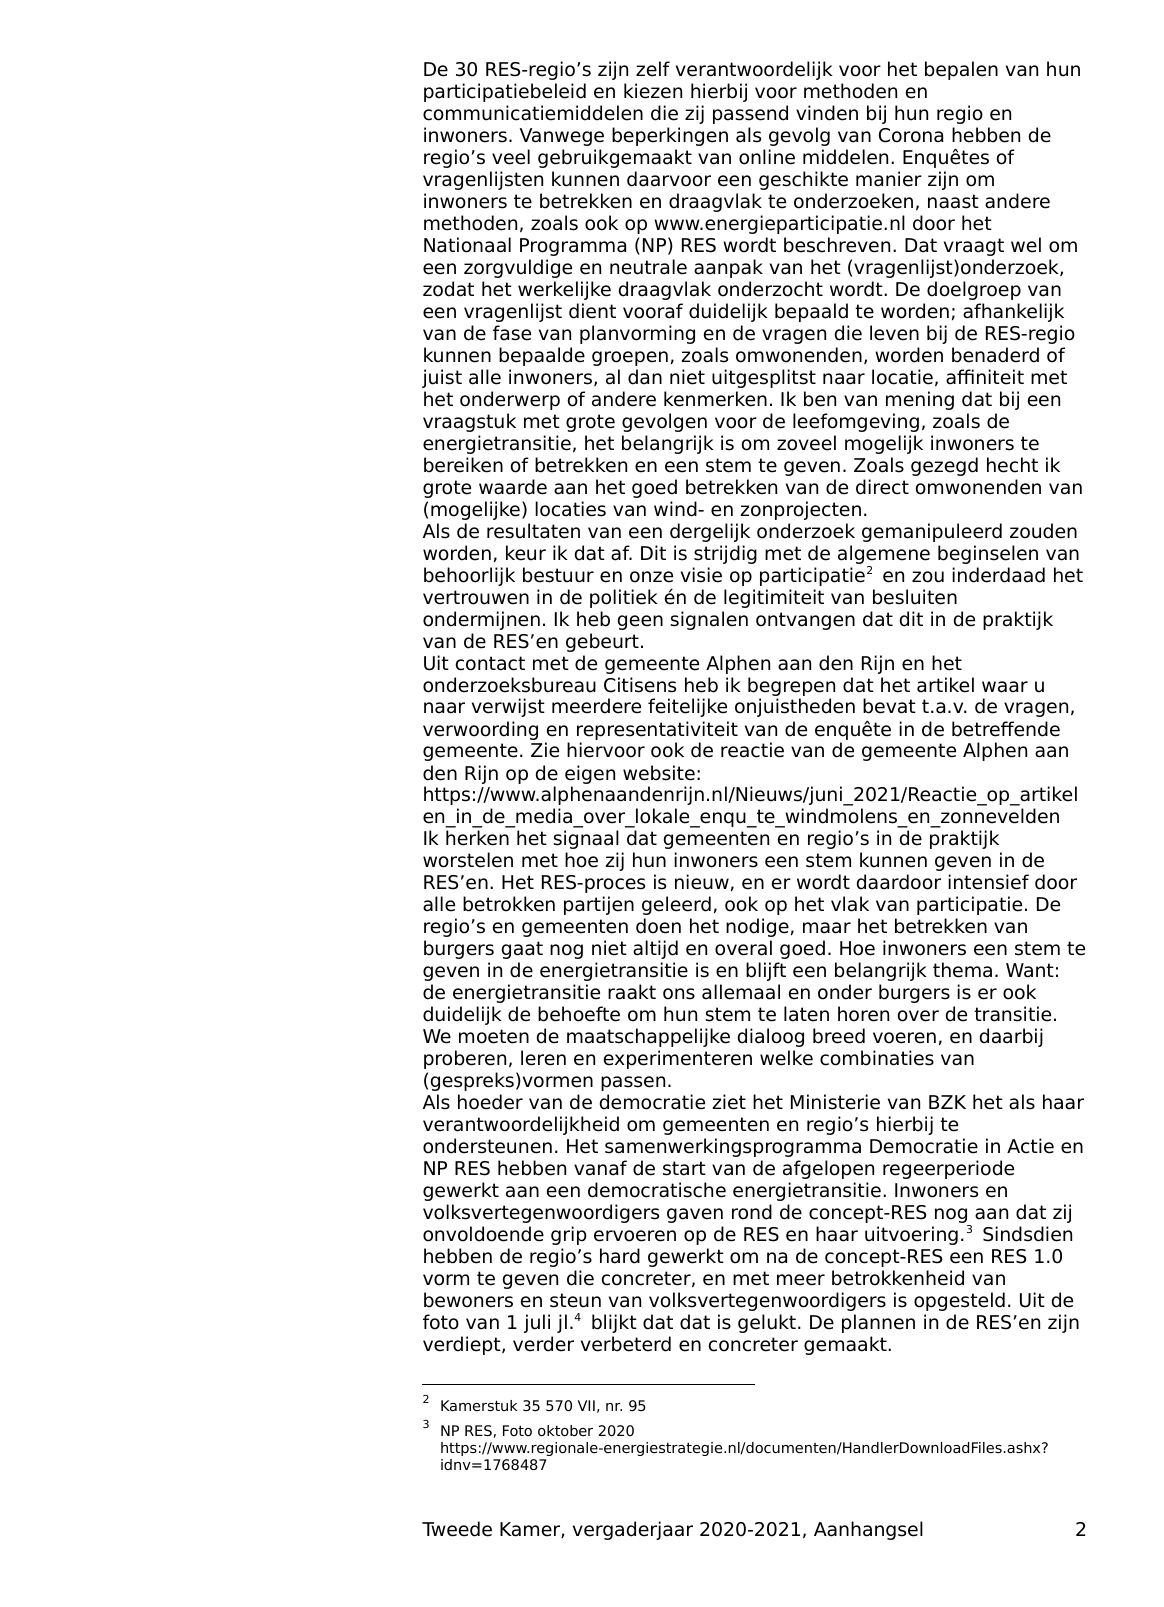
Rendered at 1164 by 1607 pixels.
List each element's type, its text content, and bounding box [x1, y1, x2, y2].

text Als hoeder van de democratie ziet het Ministerie van BZK het als haar verantwoordelijkheid om gemeenten en regio’s hierbij te ondersteunen. Het samenwerkingsprogramma Democratie in Actie en NP RES hebben vanaf de start van de afgelopen regeerperiode gewerkt aan een democratische energietransitie. Inwoners en volksvertegenwoordigers gaven rond de concept-RES nog aan dat zij onvoldoende grip ervoeren op de RES en haar uitvoering. Sindsdien hebben de regio’s hard gewerkt om na de concept-RES een RES 1.0 vorm te geven die concreter, en met meer betrokkenheid van bewoners en steun van volksvertegenwoordigers is opgesteld. Uit de foto van 1 juli jl. blijkt dat dat is gelukt. De plannen in de RES’en zijn verdiept, verder verbeterd en concreter gemaakt. [422, 1092, 1087, 1356]
text De 30 RES-regio’s zijn zelf verantwoordelijk voor het bepalen van hun participatiebeleid en kiezen hierbij voor methoden en communicatiemiddelen die zij passend vinden bij hun regio en inwoners. Vanwege beperkingen als gevolg van Corona hebben de regio’s veel gebruikgemaakt van online middelen. Enquêtes of vragenlijsten kunnen daarvoor een geschikte manier zijn om inwoners te betrekken en draagvlak te onderzoeken, naast andere methoden, zoals ook op www.energieparticipatie.nl door het Nationaal Programma (NP) RES wordt beschreven. Dat vraagt wel om een zorgvuldige en neutrale aanpak van het (vragenlijst)onderzoek, zodat het werkelijke draagvlak onderzocht wordt. De doelgroep van een vragenlijst dient vooraf duidelijk bepaald te worden; afhankelijk van de fase van planvorming en de vragen die leven bij de RES-regio kunnen bepaalde groepen, zoals omwonenden, worden benaderd of juist alle inwoners, al dan niet uitgesplitst naar locatie, affiniteit met het onderwerp of andere kenmerken. Ik ben van mening dat bij een vraagstuk met grote gevolgen voor de leefomgeving, zoals de energietransitie, het belangrijk is om zoveel mogelijk inwoners te bereiken of betrekken en een stem te geven. Zoals gezegd hecht ik grote waarde aan het goed betrekken van de direct omwonenden van (mogelijke) locaties van wind- en zonprojecten. [422, 59, 1087, 521]
text Ik herken het signaal dat gemeenten en regio’s in de praktijk worstelen met hoe zij hun inwoners een stem kunnen geven in de RES’en. Het RES-proces is nieuw, en er wordt daardoor intensief door alle betrokken partijen geleerd, ook op het vlak van participatie. De regio’s en gemeenten doen het nodige, maar het betrekken van burgers gaat nog niet altijd en overal goed. Hoe inwoners een stem te geven in de energietransitie is en blijft een belangrijk thema. Want: de energietransitie raakt ons allemaal en onder burgers is er ook duidelijk de behoefte om hun stem te laten horen over de transitie. We moeten de maatschappelijke dialoog breed voeren, en daarbij proberen, leren en experimenteren welke combinaties van (gespreks)vormen passen. [422, 828, 1087, 1092]
text Als de resultaten van een dergelijk onderzoek gemanipuleerd zouden worden, keur ik dat af. Dit is strijdig met de algemene beginselen van behoorlijk bestuur en onze visie op participatie en zou inderdaad het vertrouwen in de politiek én de legitimiteit van besluiten ondermijnen. Ik heb geen signalen ontvangen dat dit in de praktijk van de RES’en gebeurt. [422, 521, 1087, 652]
text NP RES, Foto oktober 2020 https://www.regionale-energiestrategie.nl/documenten/HandlerDownloadFiles.ashx?idnv=1768487 [422, 1418, 1087, 1474]
text Kamerstuk 35 570 VII, nr. 95 [422, 1393, 1087, 1416]
text Uit contact met de gemeente Alphen aan den Rijn en het onderzoeksbureau Citisens heb ik begrepen dat het artikel waar u naar verwijst meerdere feitelijke onjuistheden bevat t.a.v. de vragen, verwoording en representativiteit van de enquête in de betreffende gemeente. Zie hiervoor ook de reactie van de gemeente Alphen aan den Rijn op de eigen website: https://www.alphenaandenrijn.nl/Nieuws/juni_2021/Reactie_op_artikelen_in_de_media_over_lokale_enqu_te_windmolens_en_zonnevelden [422, 652, 1087, 828]
